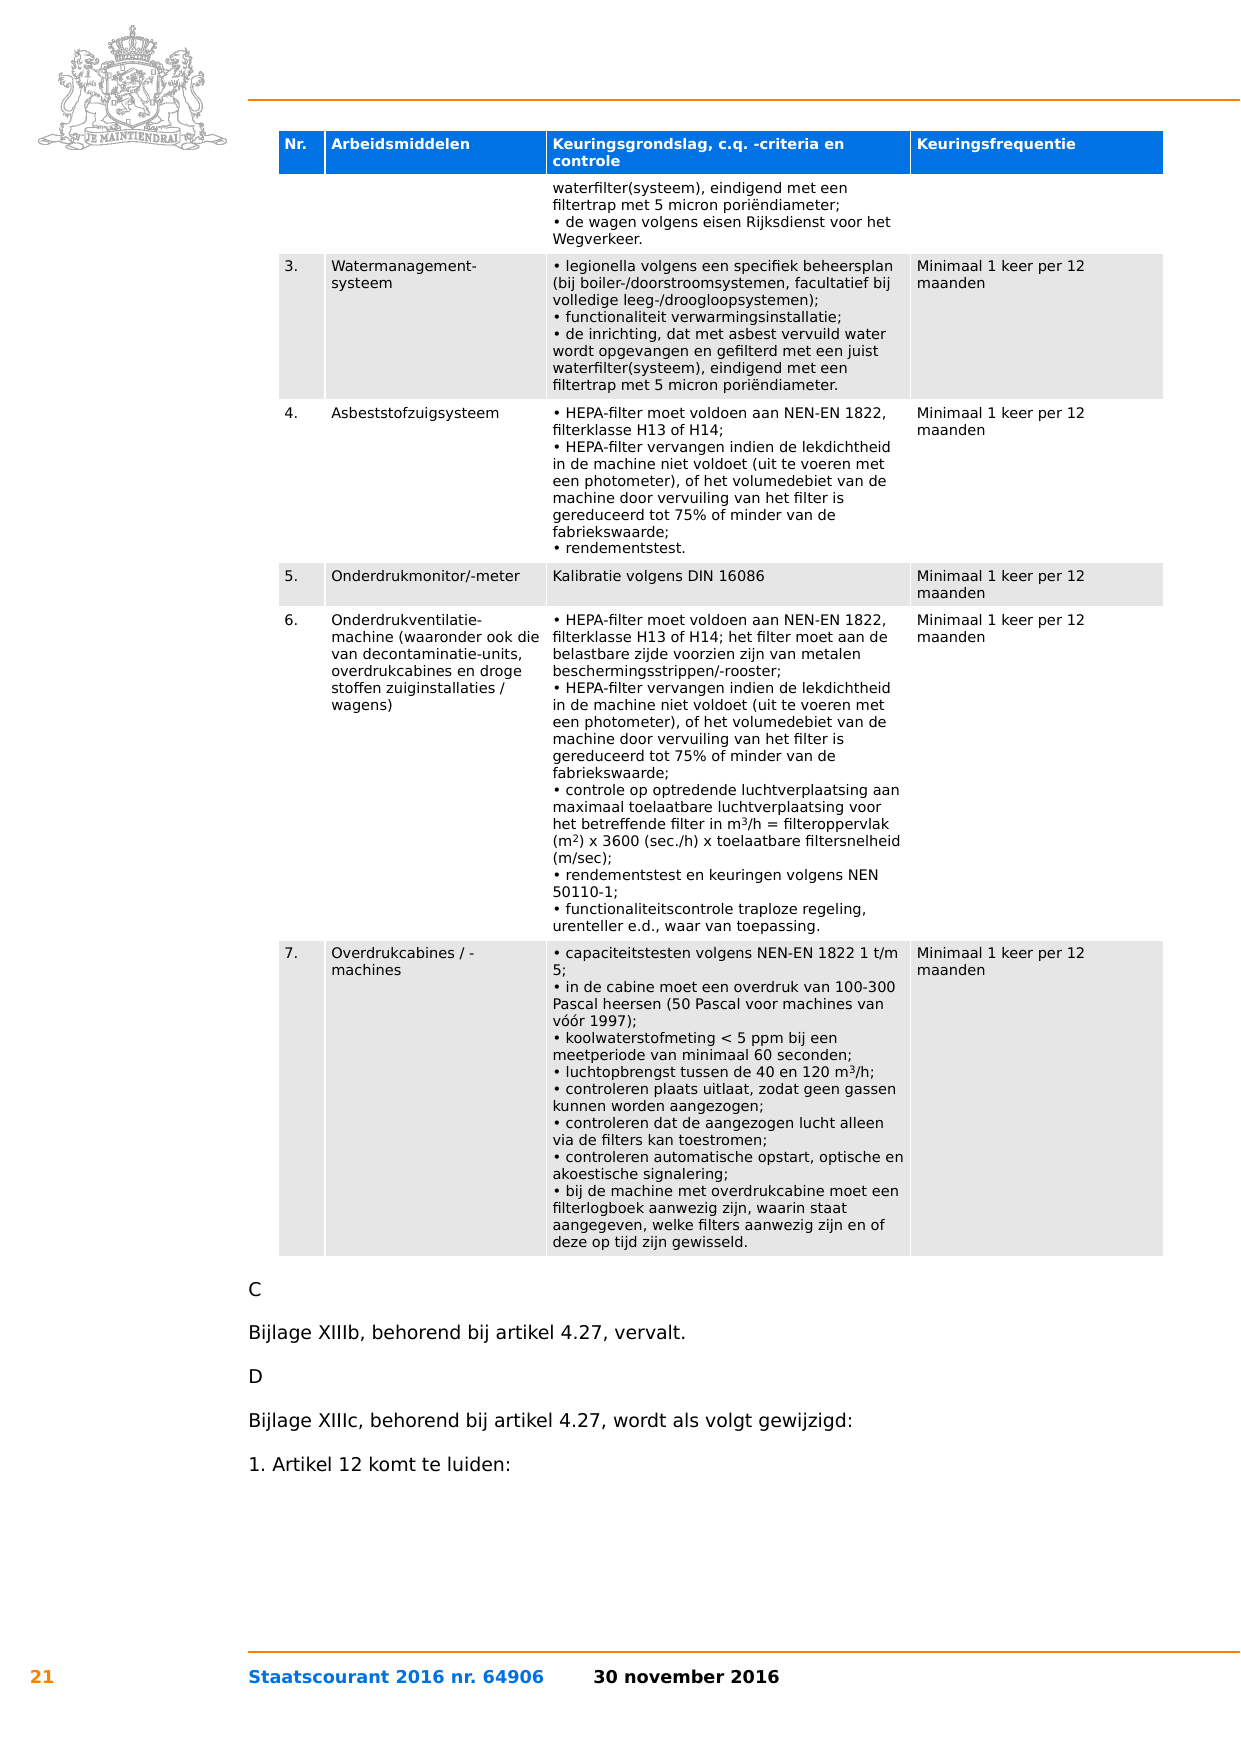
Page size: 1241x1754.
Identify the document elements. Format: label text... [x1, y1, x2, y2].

table_header Keuringsfrequentie [911, 131, 1163, 174]
table_cell Onderdrukventilatie- machine (waaronder ook die van decontaminatie-units, overdrukcabines en droge stoffen zuiginstallaties / wagens) [326, 608, 546, 939]
table_cell • legionella volgens een specifiek beheersplan (bij boiler-/doorstroomsystemen, facultatief bij volledige leeg-/droogloopsystemen); • functionaliteit verwarmingsinstallatie; • de inrichting, dat met asbest vervuild water wordt opgevangen en gefilterd met een juist waterfilter(systeem), eindigend met een filtertrap met 5 micron poriëndiameter. [547, 254, 910, 399]
text D [248, 1366, 1163, 1388]
table_cell Watermanagement- systeem [326, 254, 546, 399]
table_cell Minimaal 1 keer per 12 maanden [911, 941, 1163, 1256]
table_header Keuringsgrondslag, c.q. -criteria en controle [547, 131, 910, 174]
table_cell 6. [279, 608, 324, 939]
picture [38, 25, 227, 150]
table_cell 4. [279, 400, 324, 562]
text Bijlage XIIIc, behorend bij artikel 4.27, wordt als volgt gewijzigd: [248, 1410, 1163, 1432]
table_cell [911, 175, 1163, 253]
table_cell Kalibratie volgens DIN 16086 [547, 563, 910, 606]
table_cell Minimaal 1 keer per 12 maanden [911, 400, 1163, 562]
table_cell Minimaal 1 keer per 12 maanden [911, 254, 1163, 399]
text 1. Artikel 12 komt te luiden: [248, 1454, 1163, 1476]
table_cell Overdrukcabines / -machines [326, 941, 546, 1256]
table_cell • HEPA-filter moet voldoen aan NEN-EN 1822, filterklasse H13 of H14; het filter moet aan de belastbare zijde voorzien zijn van metalen beschermingsstrippen/-rooster; • HEPA-filter vervangen indien de lekdichtheid in de machine niet voldoet (uit te voeren met een photometer), of het volumedebiet van de machine door vervuiling van het filter is gereduceerd tot 75% of minder van de fabriekswaarde; • controle op optredende luchtverplaatsing aan maximaal toelaatbare luchtverplaatsing voor het betreffende filter in m3/h = filteroppervlak (m2) x 3600 (sec./h) x toelaatbare filtersnelheid (m/sec); • rendementstest en keuringen volgens NEN 50110-1; • functionaliteitscontrole traploze regeling, urenteller e.d., waar van toepassing. [547, 608, 910, 939]
table_cell Minimaal 1 keer per 12 maanden [911, 563, 1163, 606]
table_cell Minimaal 1 keer per 12 maanden [911, 608, 1163, 939]
table_cell • capaciteitstesten volgens NEN-EN 1822 1 t/m 5; • in de cabine moet een overdruk van 100-300 Pascal heersen (50 Pascal voor machines van vóór 1997); • koolwaterstofmeting < 5 ppm bij een meetperiode van minimaal 60 seconden; • luchtopbrengst tussen de 40 en 120 m3/h; • controleren plaats uitlaat, zodat geen gassen kunnen worden aangezogen; • controleren dat de aangezogen lucht alleen via de filters kan toestromen; • controleren automatische opstart, optische en akoestische signalering; • bij de machine met overdrukcabine moet een filterlogboek aanwezig zijn, waarin staat aangegeven, welke filters aanwezig zijn en of deze op tijd zijn gewisseld. [547, 941, 910, 1256]
table_cell [326, 175, 546, 253]
text Bijlage XIIIb, behorend bij artikel 4.27, vervalt. [248, 1322, 1163, 1344]
table_cell Asbeststofzuigsysteem [326, 400, 546, 562]
table_header Arbeidsmiddelen [326, 131, 546, 174]
table_cell 5. [279, 563, 324, 606]
table_cell Onderdrukmonitor/-meter [326, 563, 546, 606]
table_cell waterfilter(systeem), eindigend met een filtertrap met 5 micron poriëndiameter; • de wagen volgens eisen Rijksdienst voor het Wegverkeer. [547, 175, 910, 253]
table_cell 3. [279, 254, 324, 399]
text C [248, 1278, 1163, 1300]
table_cell • HEPA-filter moet voldoen aan NEN-EN 1822, filterklasse H13 of H14; • HEPA-filter vervangen indien de lekdichtheid in de machine niet voldoet (uit te voeren met een photometer), of het volumedebiet van de machine door vervuiling van het filter is gereduceerd tot 75% of minder van de fabriekswaarde; • rendementstest. [547, 400, 910, 562]
table_header Nr. [279, 131, 324, 174]
table_cell [279, 175, 324, 253]
table_cell 7. [279, 941, 324, 1256]
